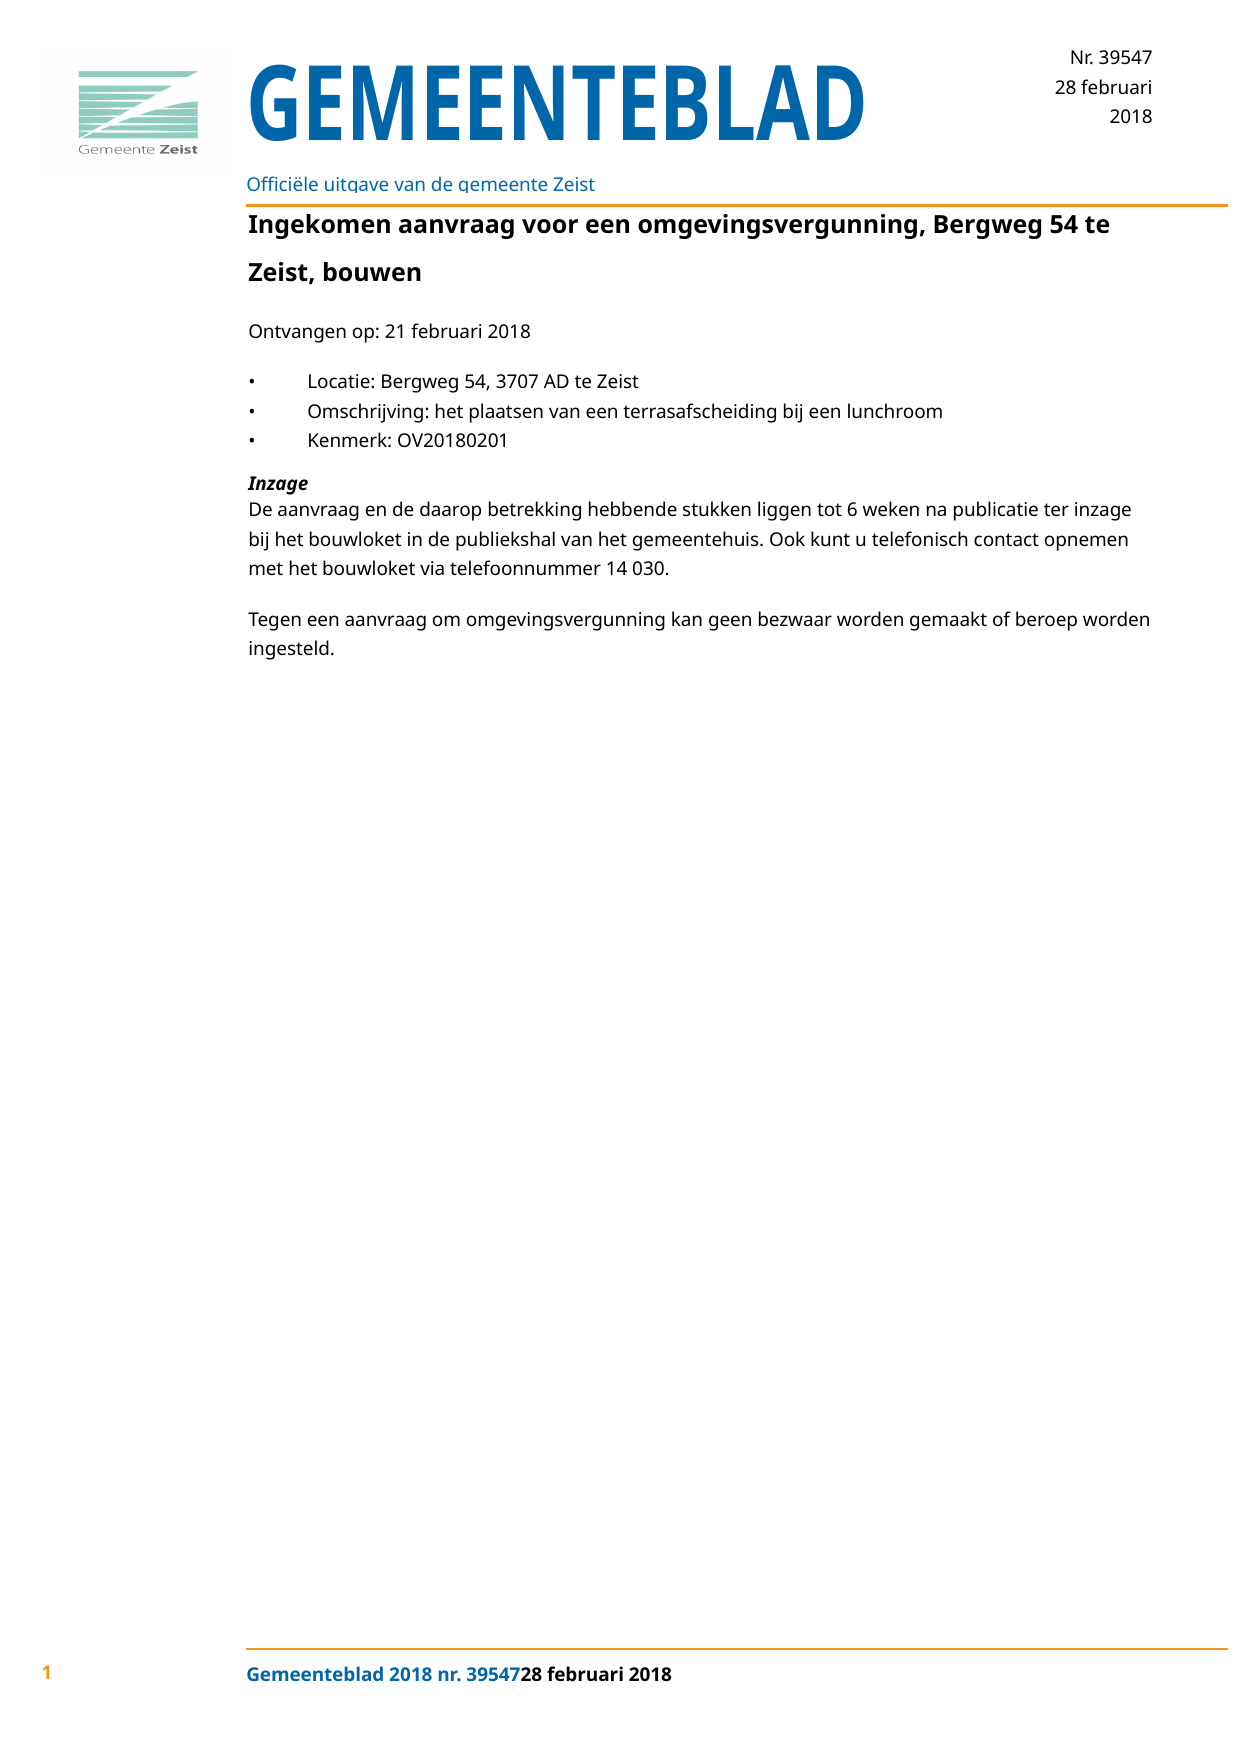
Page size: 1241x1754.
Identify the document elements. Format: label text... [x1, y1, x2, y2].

text Ingekomen aanvraag voor een omgevingsvergunning, Bergweg 54 te Zeist, bouwen [248, 207, 1152, 288]
text De aanvraag en de daarop betrekking hebbende stukken liggen tot 6 weken na publicatie ter inzage bij het bouwloket in de publiekshal van het gemeentehuis. Ook kunt u telefonisch contact opnemen met het bouwloket via telefoonnummer 14 030. [248, 496, 1152, 581]
text Tegen een aanvraag om omgevingsvergunning kan geen bezwaar worden gemaakt of beroep worden ingesteld. [248, 606, 1152, 661]
list Locatie: Bergweg 54, 3707 AD te Zeist [248, 368, 1152, 394]
list Kenmerk: OV20180201 [248, 427, 1152, 453]
picture [41, 47, 231, 172]
list Omschrijving: het plaatsen van een terrasafscheiding bij een lunchroom [248, 398, 1152, 424]
text Ontvangen op: 21 februari 2018 [248, 318, 1152, 344]
text Inzage [248, 471, 1152, 496]
